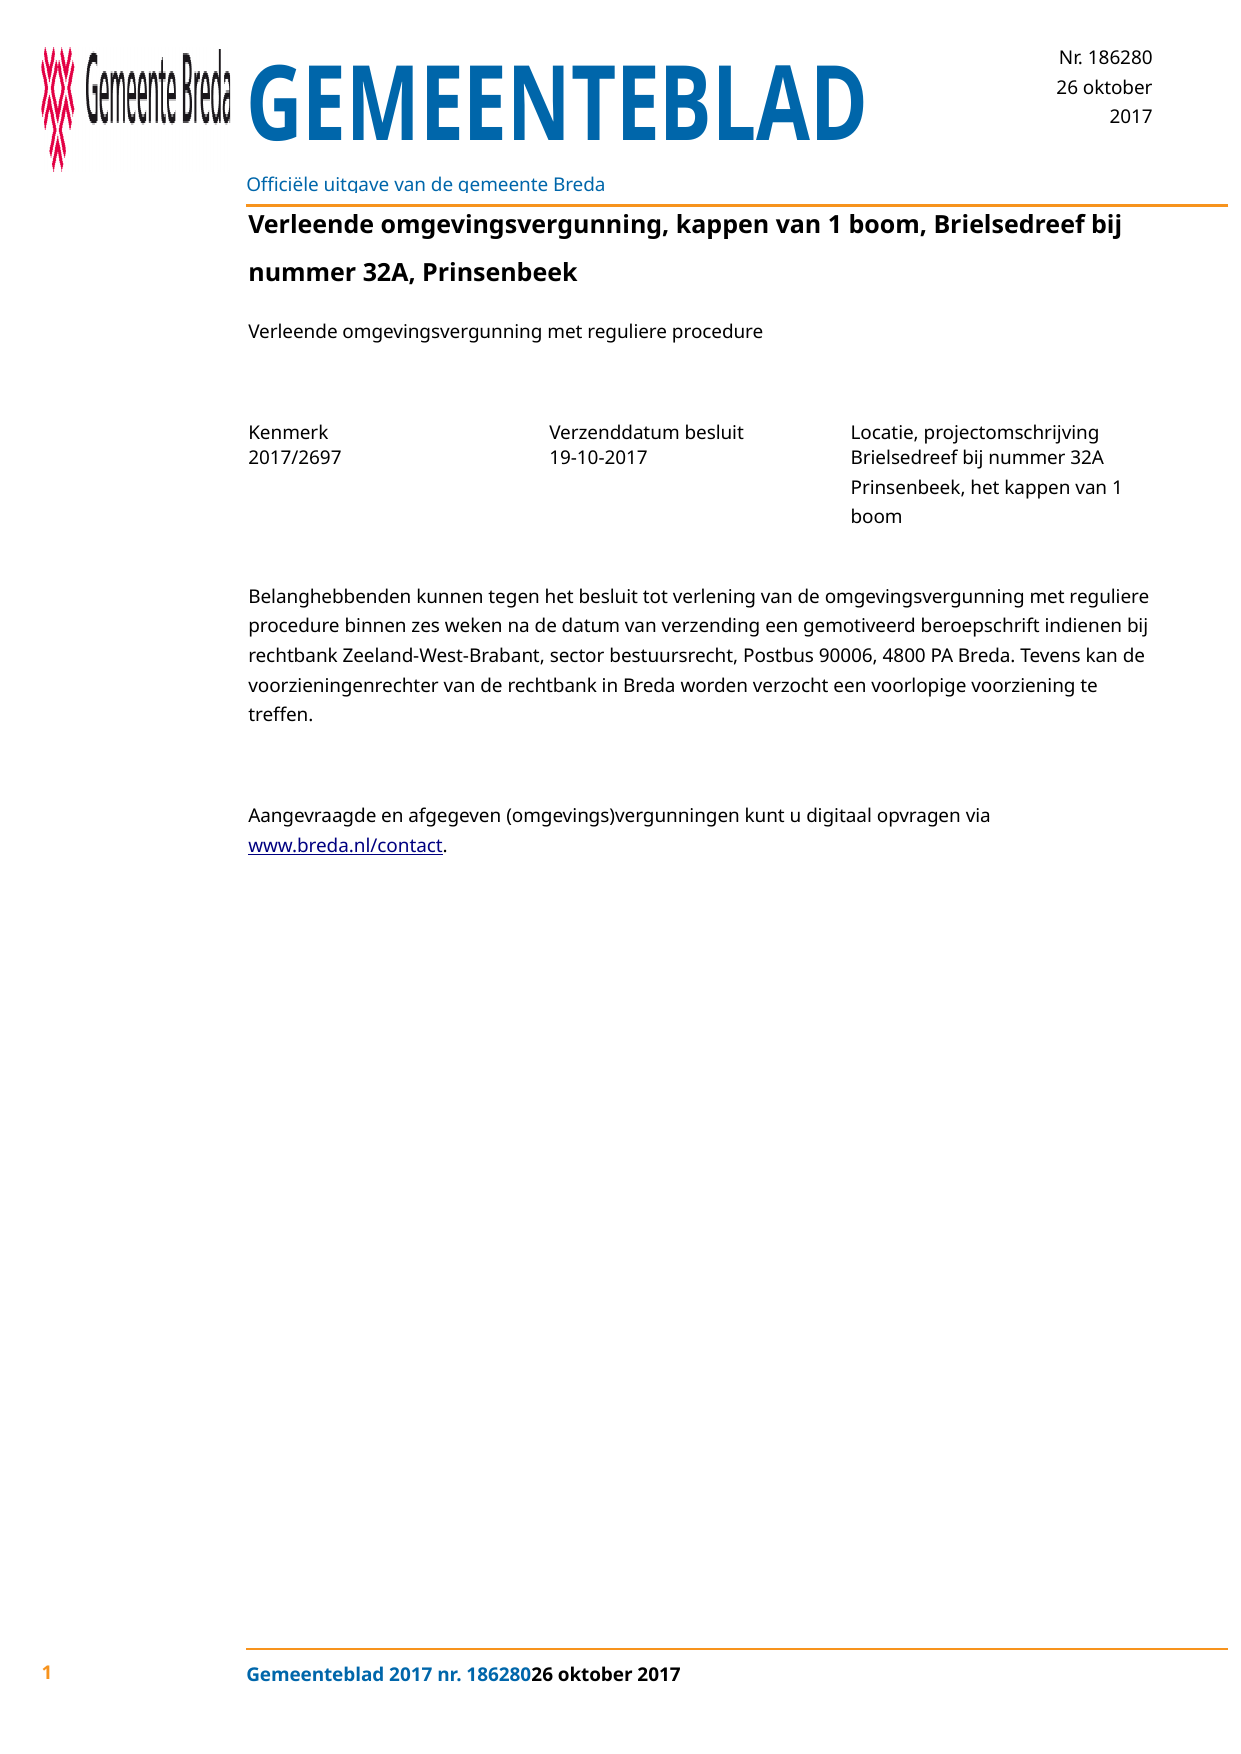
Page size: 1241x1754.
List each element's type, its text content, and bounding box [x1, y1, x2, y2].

table_header Kenmerk [248, 419, 549, 444]
text Verleende omgevingsvergunning, kappen van 1 boom, Brielsedreef bij nummer 32A, Prinsenbeek [248, 207, 1152, 288]
text Belanghebbenden kunnen tegen het besluit tot verlening van de omgevingsvergunning met reguliere procedure binnen zes weken na de datum van verzending een gemotiveerd beroepschrift indienen bij rechtbank Zeeland-West-Brabant, sector bestuursrecht, Postbus 90006, 4800 PA Breda. Tevens kan de voorzieningenrechter van de rechtbank in Breda worden verzocht een voorlopige voorziening te treffen. [248, 583, 1152, 727]
table_cell 19-10-2017 [549, 445, 850, 529]
text Verleende omgevingsvergunning met reguliere procedure [248, 318, 1152, 344]
picture [41, 47, 231, 172]
table_cell Brielsedreef bij nummer 32A Prinsenbeek, het kappen van 1 boom [850, 445, 1152, 529]
table_header Verzenddatum besluit [549, 419, 850, 444]
table_cell 2017/2697 [248, 445, 549, 529]
table_header Locatie, projectomschrijving [850, 419, 1152, 444]
text Aangevraagde en afgegeven (omgevings)vergunningen kunt u digitaal opvragen via www.breda.nl/contact. [248, 802, 1152, 858]
